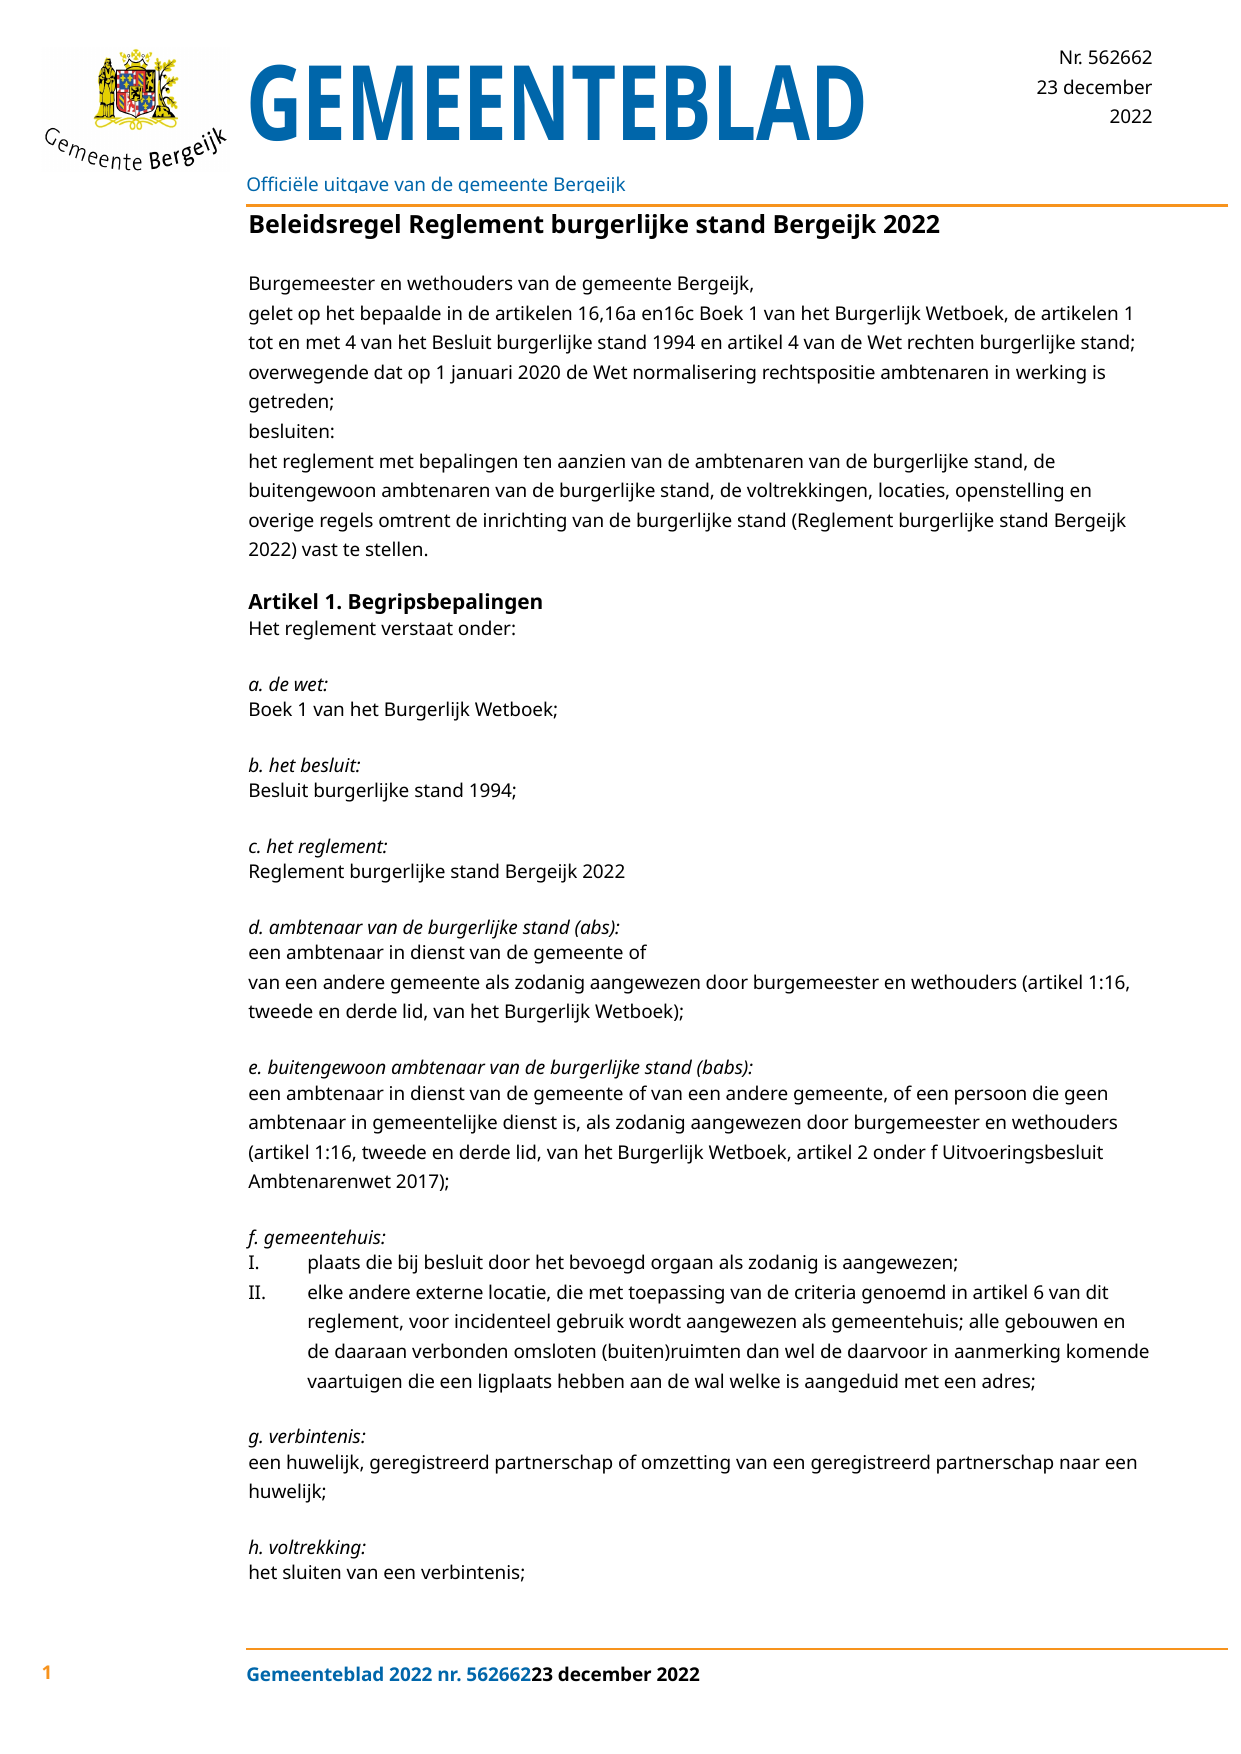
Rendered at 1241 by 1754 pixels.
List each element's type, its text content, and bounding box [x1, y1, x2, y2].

text Beleidsregel Reglement burgerlijke stand Bergeijk 2022 [248, 207, 1152, 241]
text Burgemeester en wethouders van de gemeente Bergeijk, [248, 270, 1152, 296]
text van een andere gemeente als zodanig aangewezen door burgemeester en wethouders (artikel 1:16, tweede en derde lid, van het Burgerlijk Wetboek); [248, 969, 1152, 1024]
text het sluiten van een verbintenis; [248, 1559, 1152, 1585]
text gelet op het bepaalde in de artikelen 16,16a en16c Boek 1 van het Burgerlijk Wetboek, de artikelen 1 tot en met 4 van het Besluit burgerlijke stand 1994 en artikel 4 van de Wet rechten burgerlijke stand; [248, 300, 1152, 355]
text een ambtenaar in dienst van de gemeente of [248, 939, 1152, 965]
text g. verbintenis: [248, 1423, 1152, 1449]
text Boek 1 van het Burgerlijk Wetboek; [248, 696, 1152, 722]
list plaats die bij besluit door het bevoegd orgaan als zodanig is aangewezen; [248, 1249, 1152, 1275]
text Het reglement verstaat onder: [248, 615, 1152, 641]
picture [41, 47, 231, 172]
text h. voltrekking: [248, 1534, 1152, 1559]
text d. ambtenaar van de burgerlijke stand (abs): [248, 914, 1152, 939]
text overwegende dat op 1 januari 2020 de Wet normalisering rechtspositie ambtenaren in werking is getreden; [248, 359, 1152, 414]
text besluiten: [248, 418, 1152, 444]
text a. de wet: [248, 671, 1152, 696]
list elke andere externe locatie, die met toepassing van de criteria genoemd in artikel 6 van dit reglement, voor incidenteel gebruik wordt aangewezen als gemeentehuis; alle gebouwen en de daaraan verbonden omsloten (buiten)ruimten dan wel de daarvoor in aanmerking komende vaartuigen die een ligplaats hebben aan de wal welke is aangeduid met een adres; [248, 1279, 1152, 1394]
text Reglement burgerlijke stand Bergeijk 2022 [248, 858, 1152, 884]
text het reglement met bepalingen ten aanzien van de ambtenaren van de burgerlijke stand, de buitengewoon ambtenaren van de burgerlijke stand, de voltrekkingen, locaties, openstelling en overige regels omtrent de inrichting van de burgerlijke stand (Reglement burgerlijke stand Bergeijk 2022) vast te stellen. [248, 448, 1152, 562]
text c. het reglement: [248, 833, 1152, 858]
text een huwelijk, geregistreerd partnerschap of omzetting van een geregistreerd partnerschap naar een huwelijk; [248, 1449, 1152, 1504]
text een ambtenaar in dienst van de gemeente of van een andere gemeente, of een persoon die geen ambtenaar in gemeentelijke dienst is, als zodanig aangewezen door burgemeester en wethouders (artikel 1:16, tweede en derde lid, van het Burgerlijk Wetboek, artikel 2 onder f Uitvoeringsbesluit Ambtenarenwet 2017); [248, 1080, 1152, 1194]
text e. buitengewoon ambtenaar van de burgerlijke stand (babs): [248, 1054, 1152, 1080]
text f. gemeentehuis: [248, 1224, 1152, 1249]
text b. het besluit: [248, 752, 1152, 777]
text Artikel 1. Begripsbepalingen [248, 587, 1152, 615]
text Besluit burgerlijke stand 1994; [248, 777, 1152, 803]
